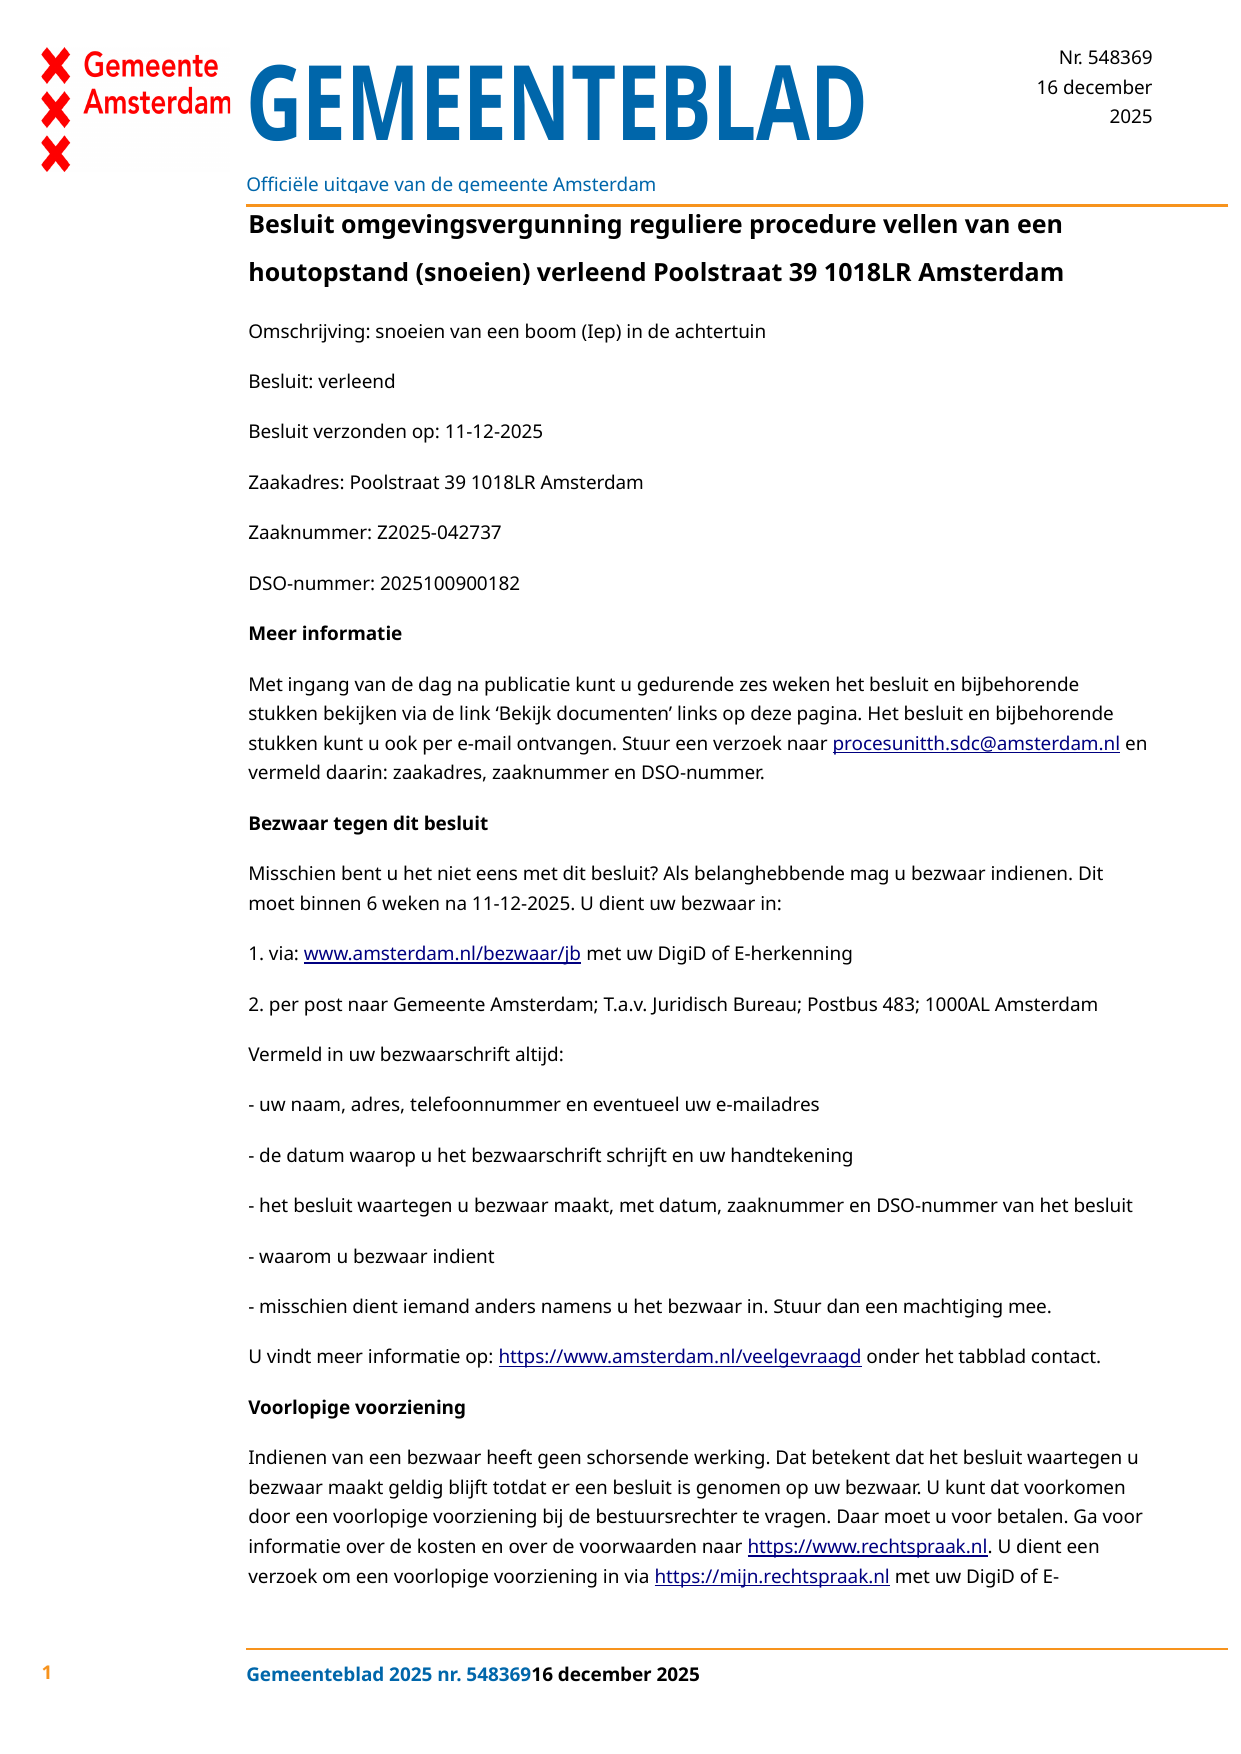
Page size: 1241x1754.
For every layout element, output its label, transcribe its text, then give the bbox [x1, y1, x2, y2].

text U vindt meer informatie op: https://www.amsterdam.nl/veelgevraagd onder het tabblad contact. [248, 1344, 1152, 1369]
text - de datum waarop u het bezwaarschrift schrijft en uw handtekening [248, 1142, 1152, 1168]
text - misschien dient iemand anders namens u het bezwaar in. Stuur dan een machtiging mee. [248, 1293, 1152, 1319]
text Zaakadres: Poolstraat 39 1018LR Amsterdam [248, 469, 1152, 495]
text Omschrijving: snoeien van een boom (Iep) in de achtertuin [248, 318, 1152, 344]
text Meer informatie [248, 620, 1152, 646]
text Vermeld in uw bezwaarschrift altijd: [248, 1041, 1152, 1067]
text 2. per post naar Gemeente Amsterdam; T.a.v. Juridisch Bureau; Postbus 483; 1000AL Amsterdam [248, 991, 1152, 1017]
text Indienen van een bezwaar heeft geen schorsende werking. Dat betekent dat het besluit waartegen u bezwaar maakt geldig blijft totdat er een besluit is genomen op uw bezwaar. U kunt dat voorkomen door een voorlopige voorziening bij de bestuursrechter te vragen. Daar moet u voor betalen. Ga voor informatie over de kosten en over de voorwaarden naar https://www.rechtspraak.nl. U dient een verzoek om een voorlopige voorziening in via https://mijn.rechtspraak.nl met uw DigiD of E- [248, 1444, 1152, 1589]
text DSO-nummer: 2025100900182 [248, 570, 1152, 596]
text Zaaknummer: Z2025-042737 [248, 519, 1152, 545]
text - waarom u bezwaar indient [248, 1243, 1152, 1269]
text Misschien bent u het niet eens met dit besluit? Als belanghebbende mag u bezwaar indienen. Dit moet binnen 6 weken na 11-12-2025. U dient uw bezwaar in: [248, 860, 1152, 916]
text - uw naam, adres, telefoonnummer en eventueel uw e-mailadres [248, 1092, 1152, 1117]
text Voorlopige voorziening [248, 1394, 1152, 1420]
text Met ingang van de dag na publicatie kunt u gedurende zes weken het besluit en bijbehorende stukken bekijken via de link ‘Bekijk documenten’ links op deze pagina. Het besluit en bijbehorende stukken kunt u ook per e-mail ontvangen. Stuur een verzoek naar procesunitth.sdc@amsterdam.nl en vermeld daarin: zaakadres, zaaknummer en DSO-nummer. [248, 671, 1152, 785]
text Bezwaar tegen dit besluit [248, 810, 1152, 836]
text Besluit: verleend [248, 368, 1152, 394]
text - het besluit waartegen u bezwaar maakt, met datum, zaaknummer en DSO-nummer van het besluit [248, 1192, 1152, 1218]
picture [41, 47, 231, 172]
text Besluit omgevingsvergunning reguliere procedure vellen van een houtopstand (snoeien) verleend Poolstraat 39 1018LR Amsterdam [248, 207, 1152, 288]
text 1. via: www.amsterdam.nl/bezwaar/jb met uw DigiD of E-herkenning [248, 940, 1152, 966]
text Besluit verzonden op: 11-12-2025 [248, 419, 1152, 444]
